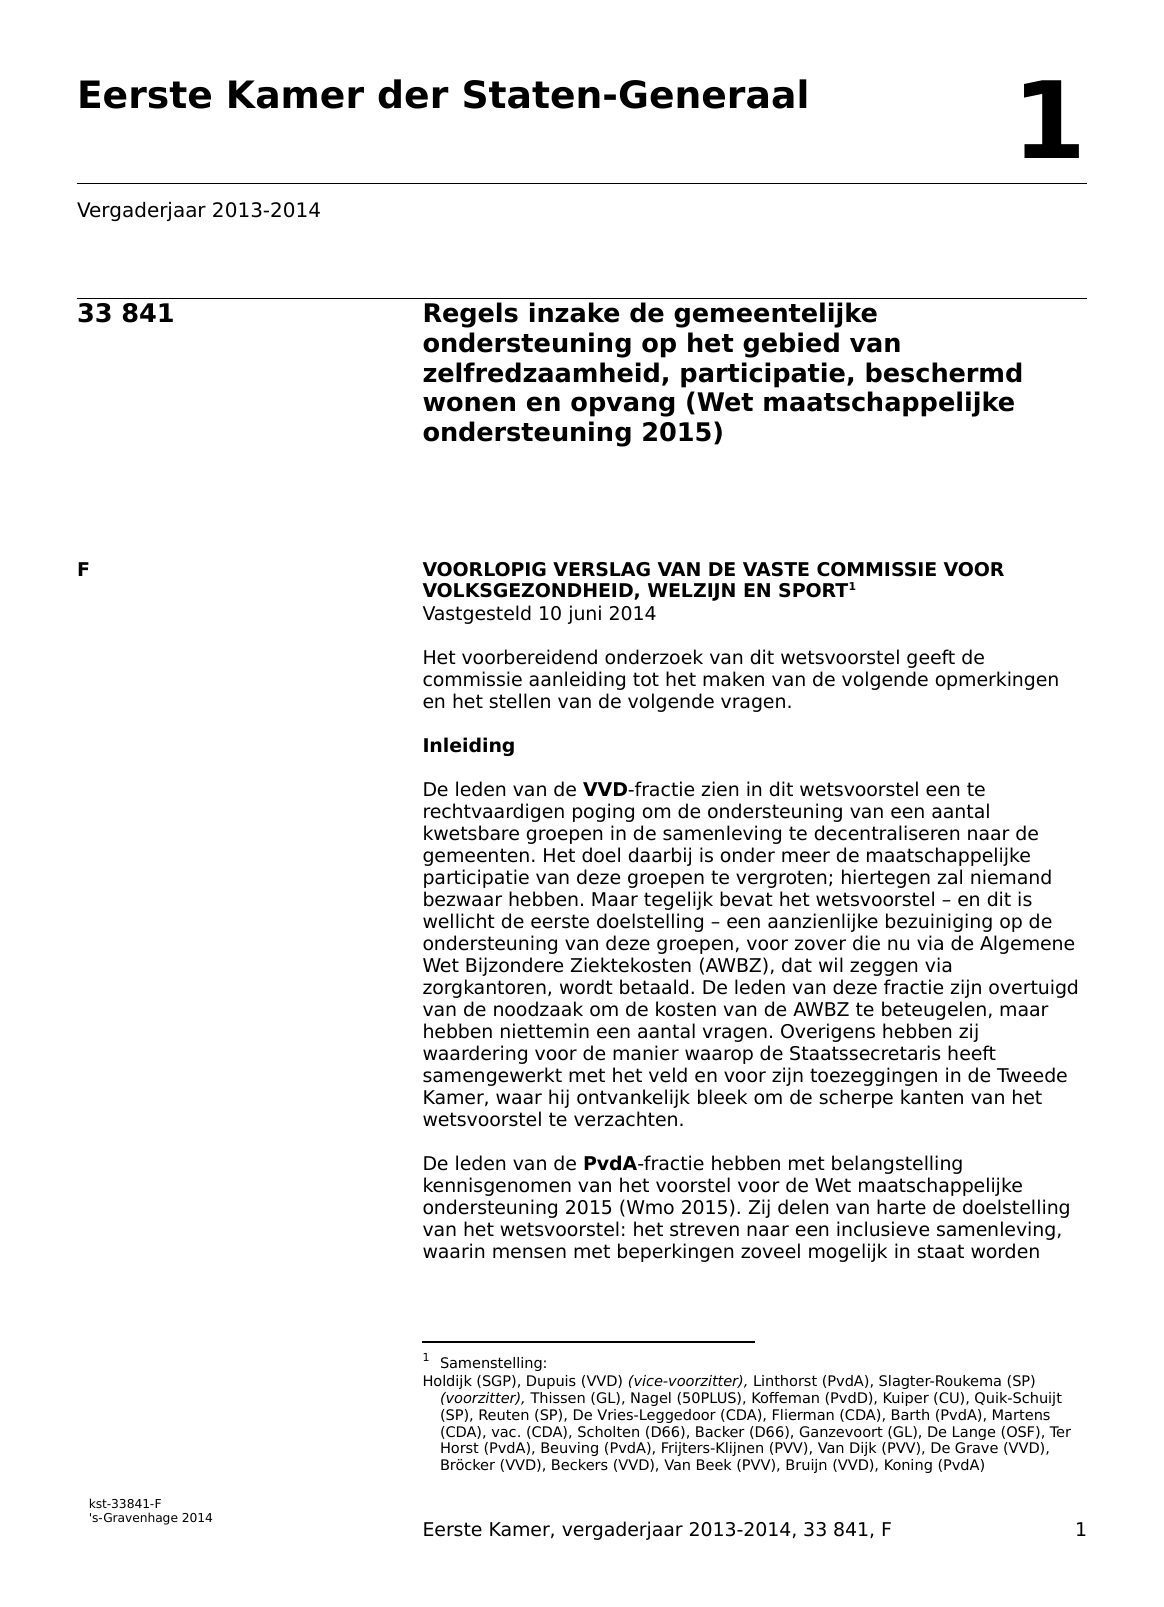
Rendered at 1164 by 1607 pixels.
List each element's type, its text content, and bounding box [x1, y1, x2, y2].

table_header Eerste Kamer der Staten-Generaal [77, 59, 886, 183]
subtitle 33 841 Regels inzake de gemeentelijke ondersteuning op het gebied van zelfredzaamheid, participatie, beschermd wonen en opvang (Wet maatschappelijke ondersteuning 2015) [77, 299, 1087, 447]
text kst-33841-F [88, 1497, 323, 1511]
text Het voorbereidend onderzoek van dit wetsvoorstel geeft de commissie aanleiding tot het maken van de volgende opmerkingen en het stellen van de volgende vragen. [422, 647, 1087, 712]
subtitle F VOORLOPIG VERSLAG VAN DE VASTE COMMISSIE VOOR VOLKSGEZONDHEID, WELZIJN EN SPORT [77, 558, 1087, 602]
text De leden van de PvdA-fractie hebben met belangstelling kennisgenomen van het voorstel voor de Wet maatschappelijke ondersteuning 2015 (Wmo 2015). Zij delen van harte de doelstelling van het wetsvoorstel: het streven naar een inclusieve samenleving, waarin mensen met beperkingen zoveel mogelijk in staat worden [422, 1153, 1087, 1263]
subtitle Inleiding [422, 735, 1087, 757]
text Holdijk (SGP), Dupuis (VVD) (vice-voorzitter), Linthorst (PvdA), Slagter-Roukema (SP) (voorzitter), Thissen (GL), Nagel (50PLUS), Koffeman (PvdD), Kuiper (CU), Quik-Schuijt (SP), Reuten (SP), De Vries-Leggedoor (CDA), Flierman (CDA), Barth (PvdA), Martens (CDA), vac. (CDA), Scholten (D66), Backer (D66), Ganzevoort (GL), De Lange (OSF), Ter Horst (PvdA), Beuving (PvdA), Frijters-Klijnen (PVV), Van Dijk (PVV), De Grave (VVD), Bröcker (VVD), Beckers (VVD), Van Beek (PVV), Bruijn (VVD), Koning (PvdA) [422, 1373, 1087, 1474]
text Vastgesteld 10 juni 2014 [422, 602, 1087, 624]
text 's-Gravenhage 2014 [88, 1511, 323, 1525]
table_cell Vergaderjaar 2013-2014 [77, 184, 1087, 298]
table_header 1 [886, 59, 1087, 183]
text Samenstelling: [422, 1351, 1087, 1373]
text De leden van de VVD-fractie zien in dit wetsvoorstel een te rechtvaardigen poging om de ondersteuning van een aantal kwetsbare groepen in de samenleving te decentraliseren naar de gemeenten. Het doel daarbij is onder meer de maatschappelijke participatie van deze groepen te vergroten; hiertegen zal niemand bezwaar hebben. Maar tegelijk bevat het wetsvoorstel – en dit is wellicht de eerste doelstelling – een aanzienlijke bezuiniging op de ondersteuning van deze groepen, voor zover die nu via de Algemene Wet Bijzondere Ziektekosten (AWBZ), dat wil zeggen via zorgkantoren, wordt betaald. De leden van deze fractie zijn overtuigd van de noodzaak om de kosten van de AWBZ te beteugelen, maar hebben niettemin een aantal vragen. Overigens hebben zij waardering voor de manier waarop de Staatssecretaris heeft samengewerkt met het veld en voor zijn toezeggingen in de Tweede Kamer, waar hij ontvankelijk bleek om de scherpe kanten van het wetsvoorstel te verzachten. [422, 779, 1087, 1131]
